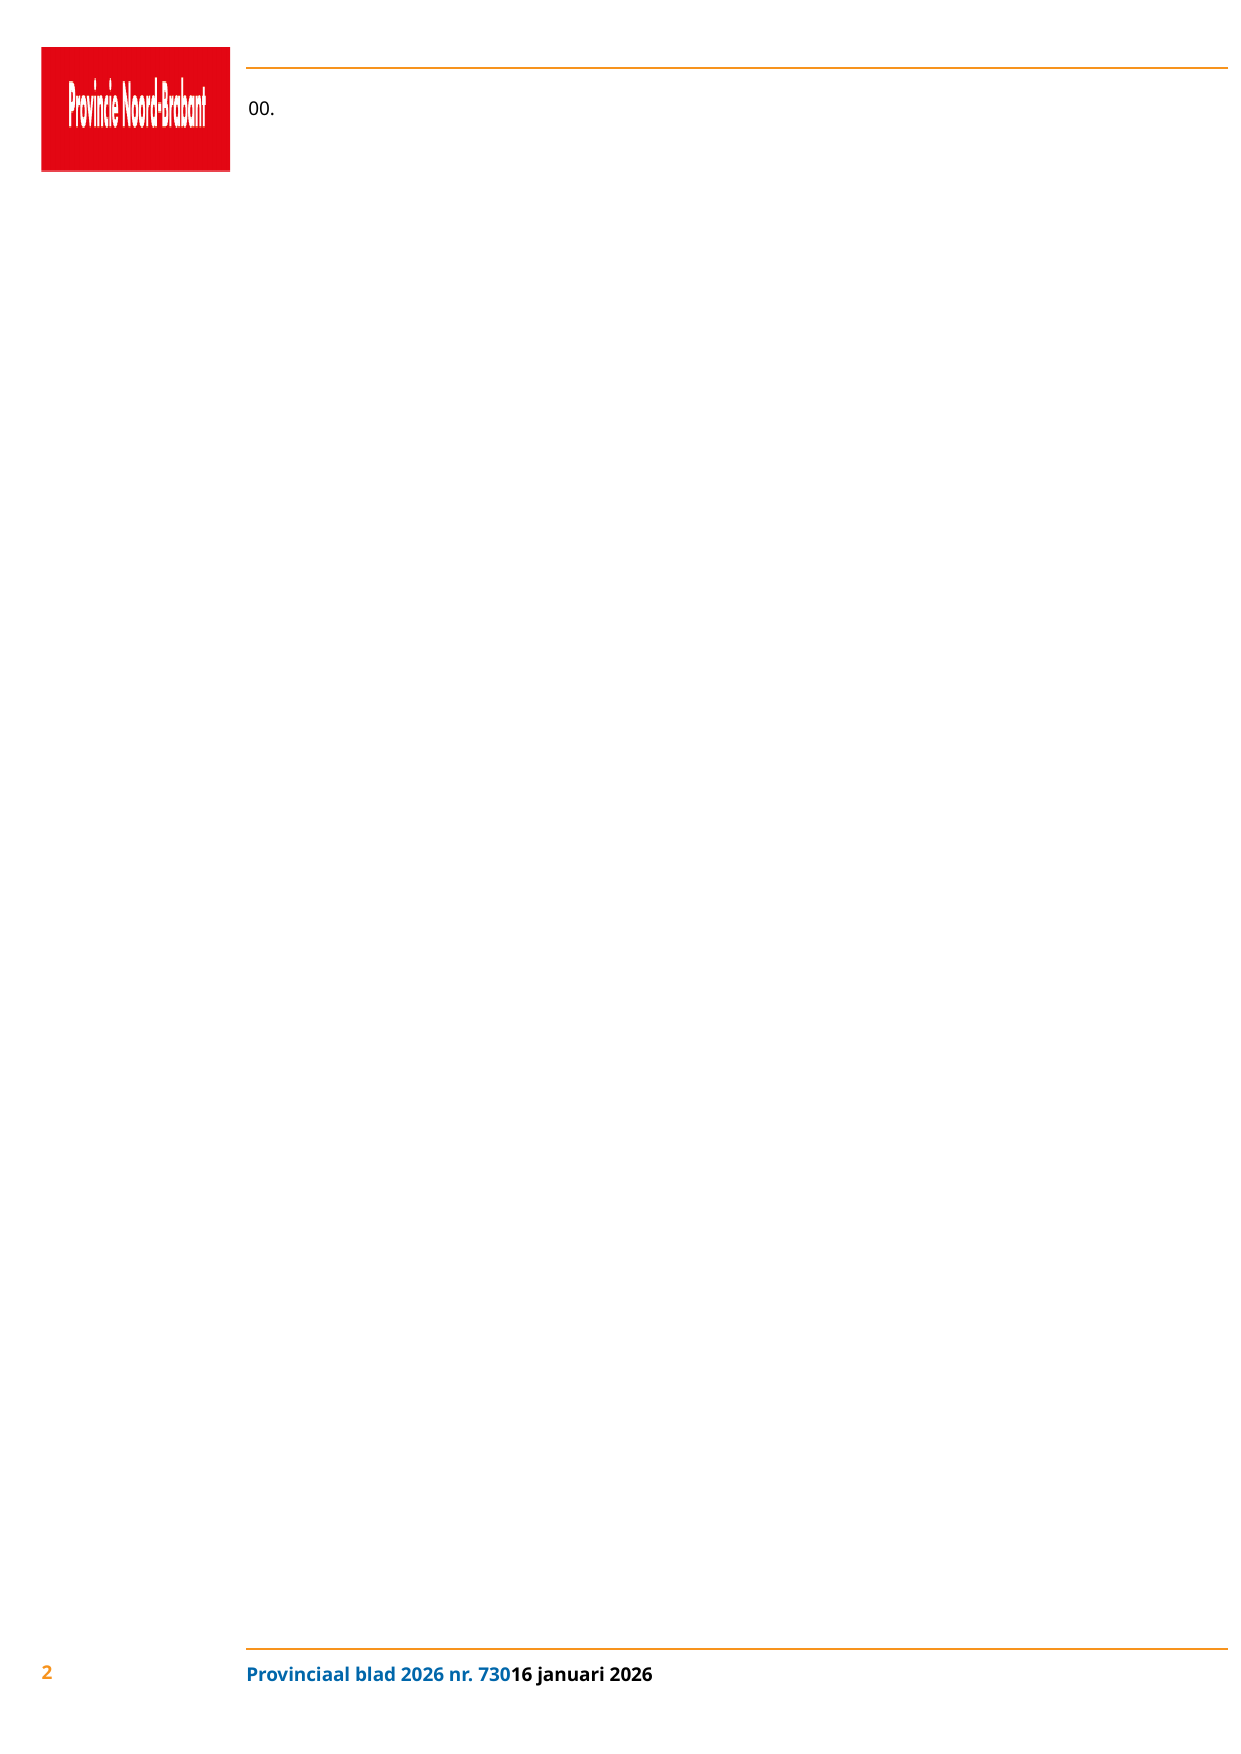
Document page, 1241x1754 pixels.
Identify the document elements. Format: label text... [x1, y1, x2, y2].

text 00. [248, 95, 1152, 121]
picture [41, 47, 231, 172]
